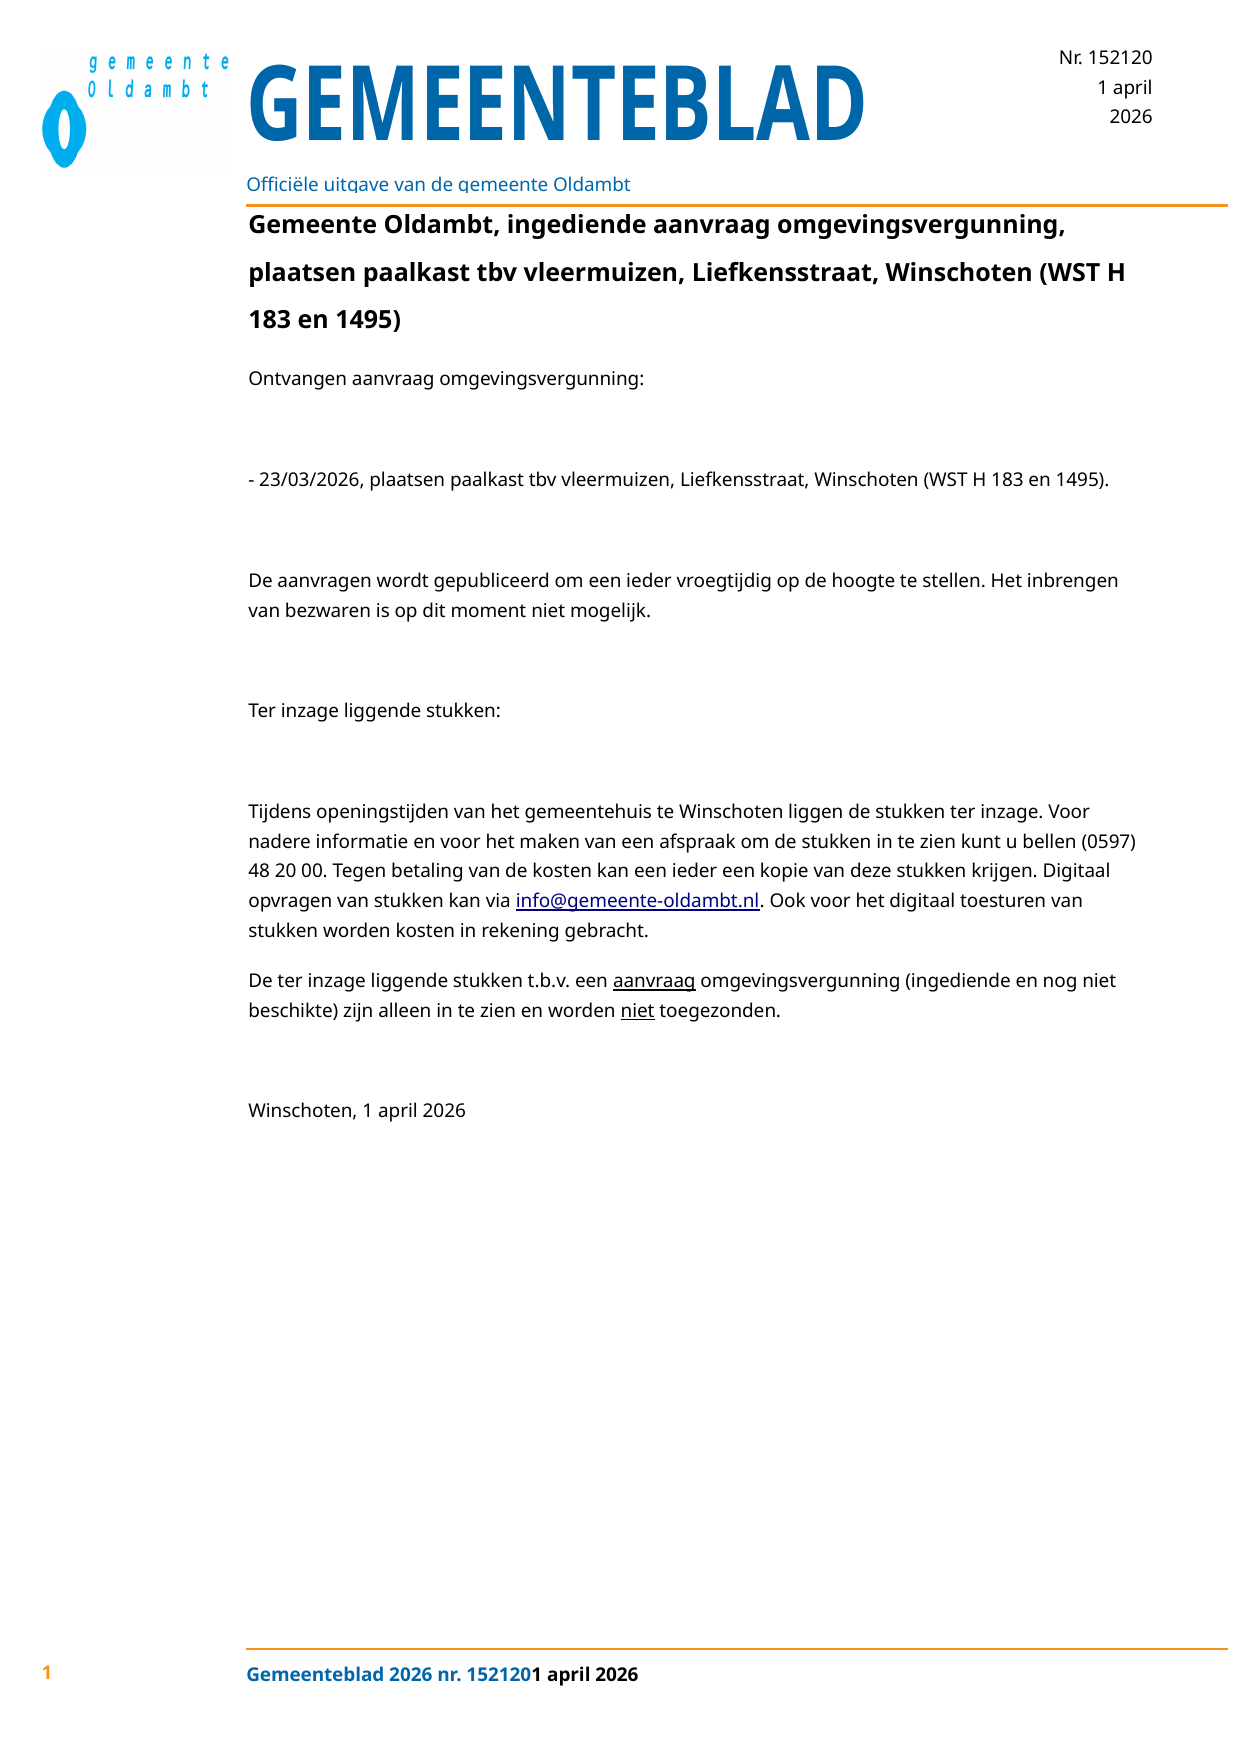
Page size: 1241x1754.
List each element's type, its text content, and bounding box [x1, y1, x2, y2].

text Tijdens openingstijden van het gemeentehuis te Winschoten liggen de stukken ter inzage. Voor nadere informatie en voor het maken van een afspraak om de stukken in te zien kunt u bellen (0597) 48 20 00. Tegen betaling van de kosten kan een ieder een kopie van deze stukken krijgen. Digitaal opvragen van stukken kan via info@gemeente-oldambt.nl. Ook voor het digitaal toesturen van stukken worden kosten in rekening gebracht. [248, 798, 1152, 942]
text Winschoten, 1 april 2026 [248, 1098, 1152, 1123]
text Gemeente Oldambt, ingediende aanvraag omgevingsvergunning, plaatsen paalkast tbv vleermuizen, Liefkensstraat, Winschoten (WST H 183 en 1495) [248, 207, 1152, 336]
text Ontvangen aanvraag omgevingsvergunning: [248, 366, 1152, 391]
text Ter inzage liggende stukken: [248, 698, 1152, 723]
text - 23/03/2026, plaatsen paalkast tbv vleermuizen, Liefkensstraat, Winschoten (WST H 183 en 1495). [248, 466, 1152, 492]
text De ter inzage liggende stukken t.b.v. een aanvraag omgevingsvergunning (ingediende en nog niet beschikte) zijn alleen in te zien en worden niet toegezonden. [248, 967, 1152, 1022]
picture [41, 47, 231, 172]
text De aanvragen wordt gepubliceerd om een ieder vroegtijdig op de hoogte te stellen. Het inbrengen van bezwaren is op dit moment niet mogelijk. [248, 567, 1152, 622]
